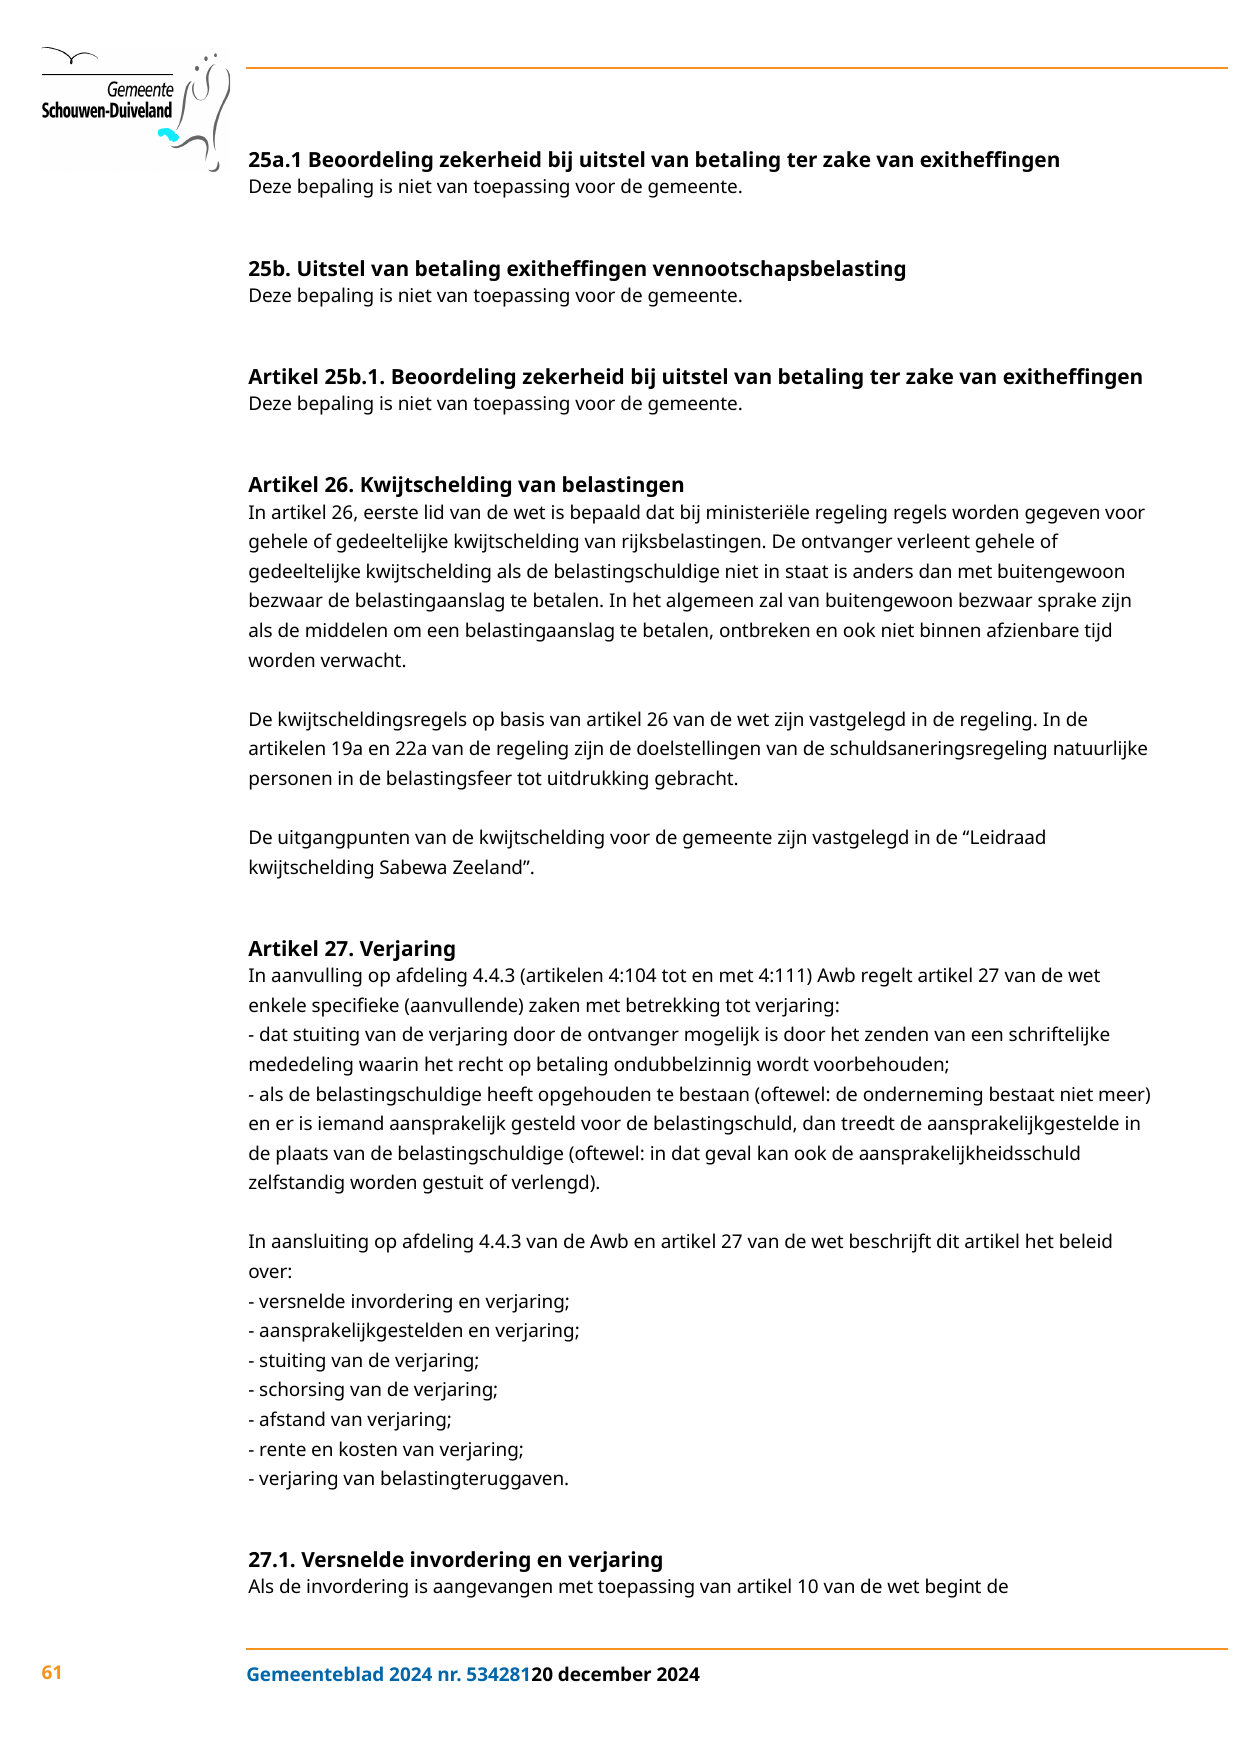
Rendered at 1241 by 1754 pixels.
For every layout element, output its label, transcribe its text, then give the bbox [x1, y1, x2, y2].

text Deze bepaling is niet van toepassing voor de gemeente. [248, 174, 1152, 199]
text - afstand van verjaring; [248, 1406, 1152, 1432]
text Deze bepaling is niet van toepassing voor de gemeente. [248, 391, 1152, 416]
text - schorsing van de verjaring; [248, 1377, 1152, 1402]
text Als de invordering is aangevangen met toepassing van artikel 10 van de wet begint de [248, 1574, 1152, 1599]
text De kwijtscheldingsregels op basis van artikel 26 van de wet zijn vastgelegd in de regeling. In de artikelen 19a en 22a van de regeling zijn de doelstellingen van de schuldsaneringsregeling natuurlijke personen in de belastingsfeer tot uitdrukking gebracht. [248, 706, 1152, 791]
text - als de belastingschuldige heeft opgehouden te bestaan (oftewel: de onderneming bestaat niet meer) en er is iemand aansprakelijk gesteld voor de belastingschuld, dan treedt de aansprakelijkgestelde in de plaats van de belastingschuldige (oftewel: in dat geval kan ook de aansprakelijkheidsschuld zelfstandig worden gestuit of verlengd). [248, 1081, 1152, 1195]
text - aansprakelijkgestelden en verjaring; [248, 1317, 1152, 1343]
text In aanvulling op afdeling 4.4.3 (artikelen 4:104 tot en met 4:111) Awb regelt artikel 27 van de wet enkele specifieke (aanvullende) zaken met betrekking tot verjaring: [248, 962, 1152, 1018]
text 25a.1 Beoordeling zekerheid bij uitstel van betaling ter zake van exitheffingen [248, 145, 1152, 174]
text Artikel 26. Kwijtschelding van belastingen [248, 471, 1152, 499]
text 27.1. Versnelde invordering en verjaring [248, 1545, 1152, 1574]
text Deze bepaling is niet van toepassing voor de gemeente. [248, 282, 1152, 308]
text Artikel 27. Verjaring [248, 934, 1152, 962]
text In artikel 26, eerste lid van de wet is bepaald dat bij ministeriële regeling regels worden gegeven voor gehele of gedeeltelijke kwijtschelding van rijksbelastingen. De ontvanger verleent gehele of gedeeltelijke kwijtschelding als de belastingschuldige niet in staat is anders dan met buitengewoon bezwaar de belastingaanslag te betalen. In het algemeen zal van buitengewoon bezwaar sprake zijn als de middelen om een belastingaanslag te betalen, ontbreken en ook niet binnen afzienbare tijd worden verwacht. [248, 499, 1152, 673]
text - stuiting van de verjaring; [248, 1347, 1152, 1373]
text - versnelde invordering en verjaring; [248, 1288, 1152, 1313]
text - dat stuiting van de verjaring door de ontvanger mogelijk is door het zenden van een schriftelijke mededeling waarin het recht op betaling ondubbelzinnig wordt voorbehouden; [248, 1022, 1152, 1077]
text De uitgangpunten van de kwijtschelding voor de gemeente zijn vastgelegd in de “Leidraad kwijtschelding Sabewa Zeeland”. [248, 824, 1152, 880]
picture [41, 47, 231, 172]
text - verjaring van belastingteruggaven. [248, 1465, 1152, 1491]
text 25b. Uitstel van betaling exitheffingen vennootschapsbelasting [248, 254, 1152, 282]
text - rente en kosten van verjaring; [248, 1436, 1152, 1461]
text Artikel 25b.1. Beoordeling zekerheid bij uitstel van betaling ter zake van exitheffingen [248, 362, 1152, 391]
text In aansluiting op afdeling 4.4.3 van de Awb en artikel 27 van de wet beschrijft dit artikel het beleid over: [248, 1229, 1152, 1284]
